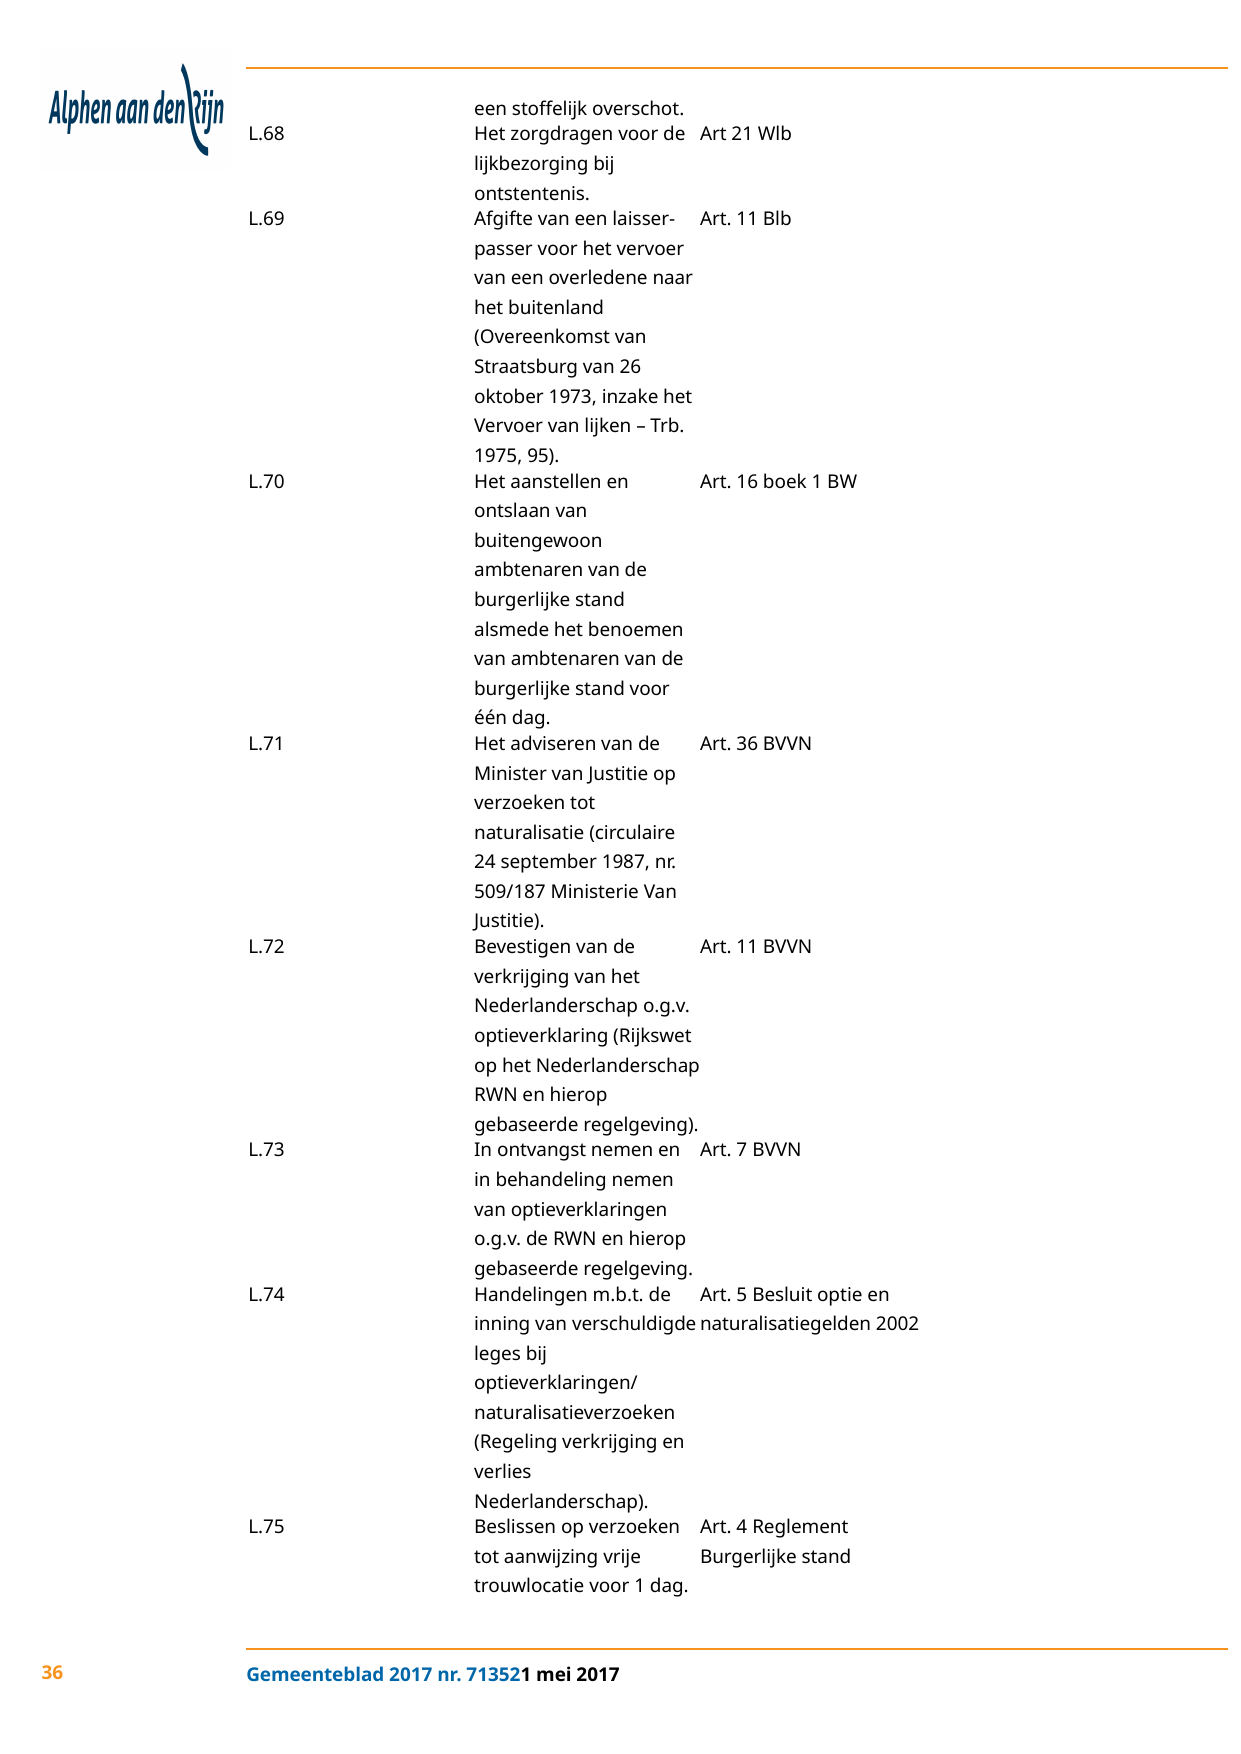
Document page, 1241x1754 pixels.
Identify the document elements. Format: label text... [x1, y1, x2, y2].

table_cell Handelingen m.b.t. de inning van verschuldigde leges bij optieverklaringen/ naturalisatieverzoeken (Regeling verkrijging en verlies Nederlanderschap). [474, 1281, 700, 1513]
table_cell Art. 11 BVVN [700, 934, 926, 1137]
table_cell Art. 4 Reglement Burgerlijke stand [700, 1514, 926, 1598]
table_cell [926, 1281, 1152, 1513]
table_cell Afgifte van een laisser-passer voor het vervoer van een overledene naar het buitenland (Overeenkomst van Straatsburg van 26 oktober 1973, inzake het Vervoer van lijken – Trb. 1975, 95). [474, 205, 700, 468]
table_cell [926, 730, 1152, 933]
table_cell [248, 95, 474, 121]
table_cell L.72 [248, 934, 474, 1137]
table_cell L.75 [248, 1514, 474, 1598]
table_cell In ontvangst nemen en in behandeling nemen van optieverklaringen o.g.v. de RWN en hierop gebaseerde regelgeving. [474, 1137, 700, 1281]
table_cell Het aanstellen en ontslaan van buitengewoon ambtenaren van de burgerlijke stand alsmede het benoemen van ambtenaren van de burgerlijke stand voor één dag. [474, 468, 700, 730]
table_cell [926, 205, 1152, 468]
table_cell [926, 121, 1152, 205]
table_cell L.73 [248, 1137, 474, 1281]
table_cell L.74 [248, 1281, 474, 1513]
table_cell Bevestigen van de verkrijging van het Nederlanderschap o.g.v. optieverklaring (Rijkswet op het Nederlanderschap RWN en hierop gebaseerde regelgeving). [474, 934, 700, 1137]
table_cell Art. 7 BVVN [700, 1137, 926, 1281]
table_cell [926, 934, 1152, 1137]
table_cell L.71 [248, 730, 474, 933]
table_cell Het adviseren van de Minister van Justitie op verzoeken tot naturalisatie (circulaire 24 september 1987, nr. 509/187 Ministerie Van Justitie). [474, 730, 700, 933]
table_cell [926, 1514, 1152, 1598]
table_cell Beslissen op verzoeken tot aanwijzing vrije trouwlocatie voor 1 dag. [474, 1514, 700, 1598]
table_cell een stoffelijk overschot. [474, 95, 700, 121]
table_cell L.70 [248, 468, 474, 730]
table_cell [926, 468, 1152, 730]
table_cell [700, 95, 926, 121]
picture [41, 47, 231, 172]
table_cell Het zorgdragen voor de lijkbezorging bij ontstentenis. [474, 121, 700, 205]
table_cell [926, 1137, 1152, 1281]
table_cell Art. 16 boek 1 BW [700, 468, 926, 730]
table_cell L.69 [248, 205, 474, 468]
table_cell Art 21 Wlb [700, 121, 926, 205]
table_cell Art. 5 Besluit optie en naturalisatiegelden 2002 [700, 1281, 926, 1513]
table_cell [926, 95, 1152, 121]
table_cell Art. 36 BVVN [700, 730, 926, 933]
table_cell L.68 [248, 121, 474, 205]
table_cell Art. 11 Blb [700, 205, 926, 468]
